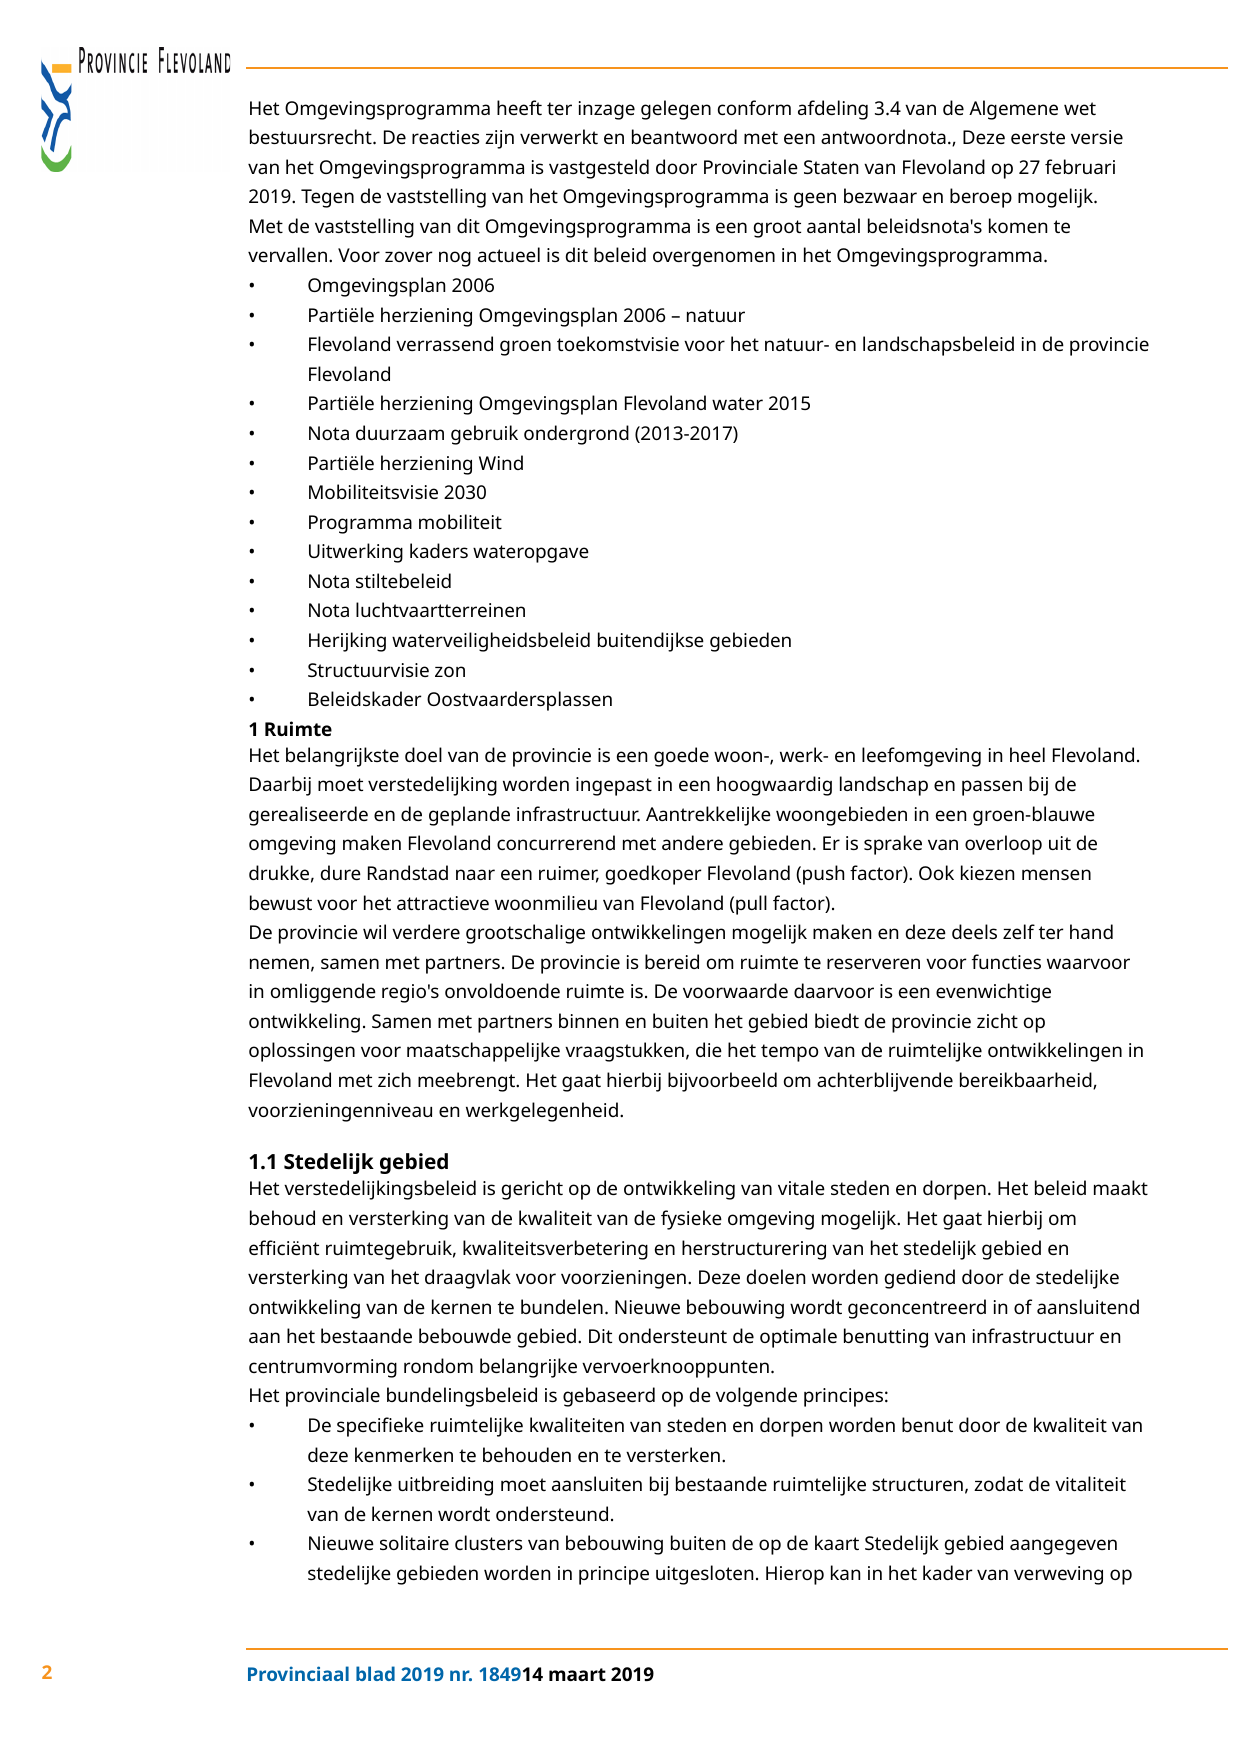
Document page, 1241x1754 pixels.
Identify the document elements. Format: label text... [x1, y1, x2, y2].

list Stedelijke uitbreiding moet aansluiten bij bestaande ruimtelijke structuren, zodat de vitaliteit van de kernen wordt ondersteund. [248, 1471, 1152, 1527]
picture [41, 47, 231, 172]
text Het Omgevingsprogramma heeft ter inzage gelegen conform afdeling 3.4 van de Algemene wet bestuursrecht. De reacties zijn verwerkt en beantwoord met een antwoordnota., Deze eerste versie van het Omgevingsprogramma is vastgesteld door Provinciale Staten van Flevoland op 27 februari 2019. Tegen de vaststelling van het Omgevingsprogramma is geen bezwaar en beroep mogelijk. [248, 95, 1152, 209]
list Nota luchtvaartterreinen [248, 598, 1152, 623]
list Partiële herziening Omgevingsplan Flevoland water 2015 [248, 391, 1152, 416]
list Uitwerking kaders wateropgave [248, 538, 1152, 564]
list Omgevingsplan 2006 [248, 272, 1152, 298]
text 1.1 Stedelijk gebied [248, 1147, 1152, 1176]
text Met de vaststelling van dit Omgevingsprogramma is een groot aantal beleidsnota's komen te vervallen. Voor zover nog actueel is dit beleid overgenomen in het Omgevingsprogramma. [248, 213, 1152, 268]
list Partiële herziening Omgevingsplan 2006 – natuur [248, 302, 1152, 328]
list Flevoland verrassend groen toekomstvisie voor het natuur- en landschapsbeleid in de provincie Flevoland [248, 331, 1152, 387]
list Nieuwe solitaire clusters van bebouwing buiten de op de kaart Stedelijk gebied aangegeven stedelijke gebieden worden in principe uitgesloten. Hierop kan in het kader van verweving op [248, 1531, 1152, 1586]
list Mobiliteitsvisie 2030 [248, 479, 1152, 505]
text Het provinciale bundelingsbeleid is gebaseerd op de volgende principes: [248, 1383, 1152, 1408]
text 1 Ruimte [248, 716, 1152, 742]
list De specifieke ruimtelijke kwaliteiten van steden en dorpen worden benut door de kwaliteit van deze kenmerken te behouden en te versterken. [248, 1412, 1152, 1468]
text Het verstedelijkingsbeleid is gericht op de ontwikkeling van vitale steden en dorpen. Het beleid maakt behoud en versterking van de kwaliteit van de fysieke omgeving mogelijk. Het gaat hierbij om efficiënt ruimtegebruik, kwaliteitsverbetering en herstructurering van het stedelijk gebied en versterking van het draagvlak voor voorzieningen. Deze doelen worden gediend door de stedelijke ontwikkeling van de kernen te bundelen. Nieuwe bebouwing wordt geconcentreerd in of aansluitend aan het bestaande bebouwde gebied. Dit ondersteunt de optimale benutting van infrastructuur en centrumvorming rondom belangrijke vervoerknooppunten. [248, 1176, 1152, 1379]
list Herijking waterveiligheidsbeleid buitendijkse gebieden [248, 627, 1152, 653]
list Programma mobiliteit [248, 509, 1152, 535]
text Het belangrijkste doel van de provincie is een goede woon-, werk- en leefomgeving in heel Flevoland. Daarbij moet verstedelijking worden ingepast in een hoogwaardig landschap en passen bij de gerealiseerde en de geplande infrastructuur. Aantrekkelijke woongebieden in een groen-blauwe omgeving maken Flevoland concurrerend met andere gebieden. Er is sprake van overloop uit de drukke, dure Randstad naar een ruimer, goedkoper Flevoland (push factor). Ook kiezen mensen bewust voor het attractieve woonmilieu van Flevoland (pull factor). [248, 742, 1152, 915]
text De provincie wil verdere grootschalige ontwikkelingen mogelijk maken en deze deels zelf ter hand nemen, samen met partners. De provincie is bereid om ruimte te reserveren voor functies waarvoor in omliggende regio's onvoldoende ruimte is. De voorwaarde daarvoor is een evenwichtige ontwikkeling. Samen met partners binnen en buiten het gebied biedt de provincie zicht op oplossingen voor maatschappelijke vraagstukken, die het tempo van de ruimtelijke ontwikkelingen in Flevoland met zich meebrengt. Het gaat hierbij bijvoorbeeld om achterblijvende bereikbaarheid, voorzieningenniveau en werkgelegenheid. [248, 919, 1152, 1122]
list Partiële herziening Wind [248, 450, 1152, 476]
list Structuurvisie zon [248, 657, 1152, 683]
list Nota stiltebeleid [248, 568, 1152, 594]
list Beleidskader Oostvaardersplassen [248, 686, 1152, 712]
list Nota duurzaam gebruik ondergrond (2013-2017) [248, 420, 1152, 446]
